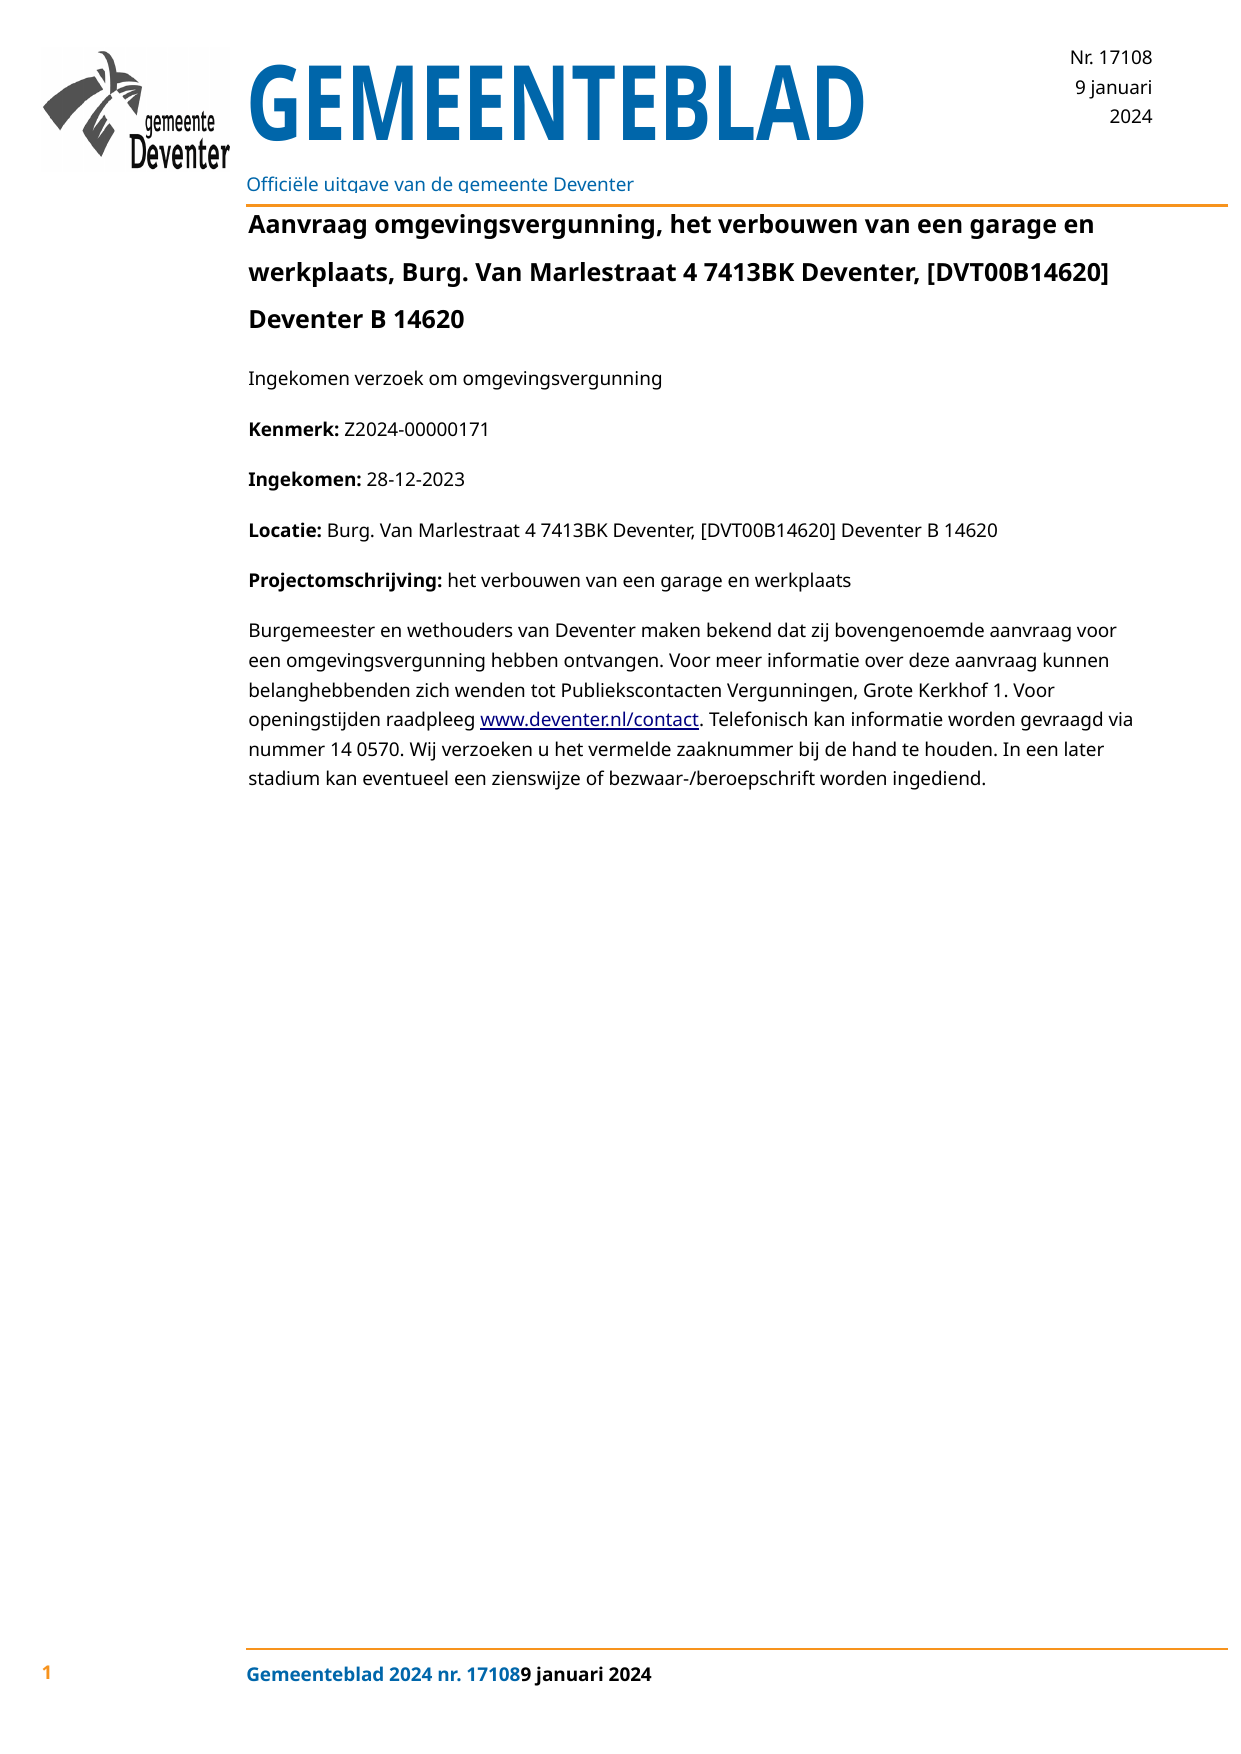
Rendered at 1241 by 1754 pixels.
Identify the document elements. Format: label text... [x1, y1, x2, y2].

text Aanvraag omgevingsvergunning, het verbouwen van een garage en werkplaats, Burg. Van Marlestraat 4 7413BK Deventer, [DVT00B14620] Deventer B 14620 [248, 207, 1152, 336]
picture [41, 47, 231, 172]
text Kenmerk: Z2024-00000171 [248, 416, 1152, 442]
text Ingekomen: 28-12-2023 [248, 466, 1152, 492]
text Burgemeester en wethouders van Deventer maken bekend dat zij bovengenoemde aanvraag voor een omgevingsvergunning hebben ontvangen. Voor meer informatie over deze aanvraag kunnen belanghebbenden zich wenden tot Publiekscontacten Vergunningen, Grote Kerkhof 1. Voor openingstijden raadpleeg www.deventer.nl/contact. Telefonisch kan informatie worden gevraagd via nummer 14 0570. Wij verzoeken u het vermelde zaaknummer bij de hand te houden. In een later stadium kan eventueel een zienswijze of bezwaar-/beroepschrift worden ingediend. [248, 618, 1152, 791]
text Projectomschrijving: het verbouwen van een garage en werkplaats [248, 567, 1152, 593]
text Locatie: Burg. Van Marlestraat 4 7413BK Deventer, [DVT00B14620] Deventer B 14620 [248, 517, 1152, 542]
text Ingekomen verzoek om omgevingsvergunning [248, 366, 1152, 391]
